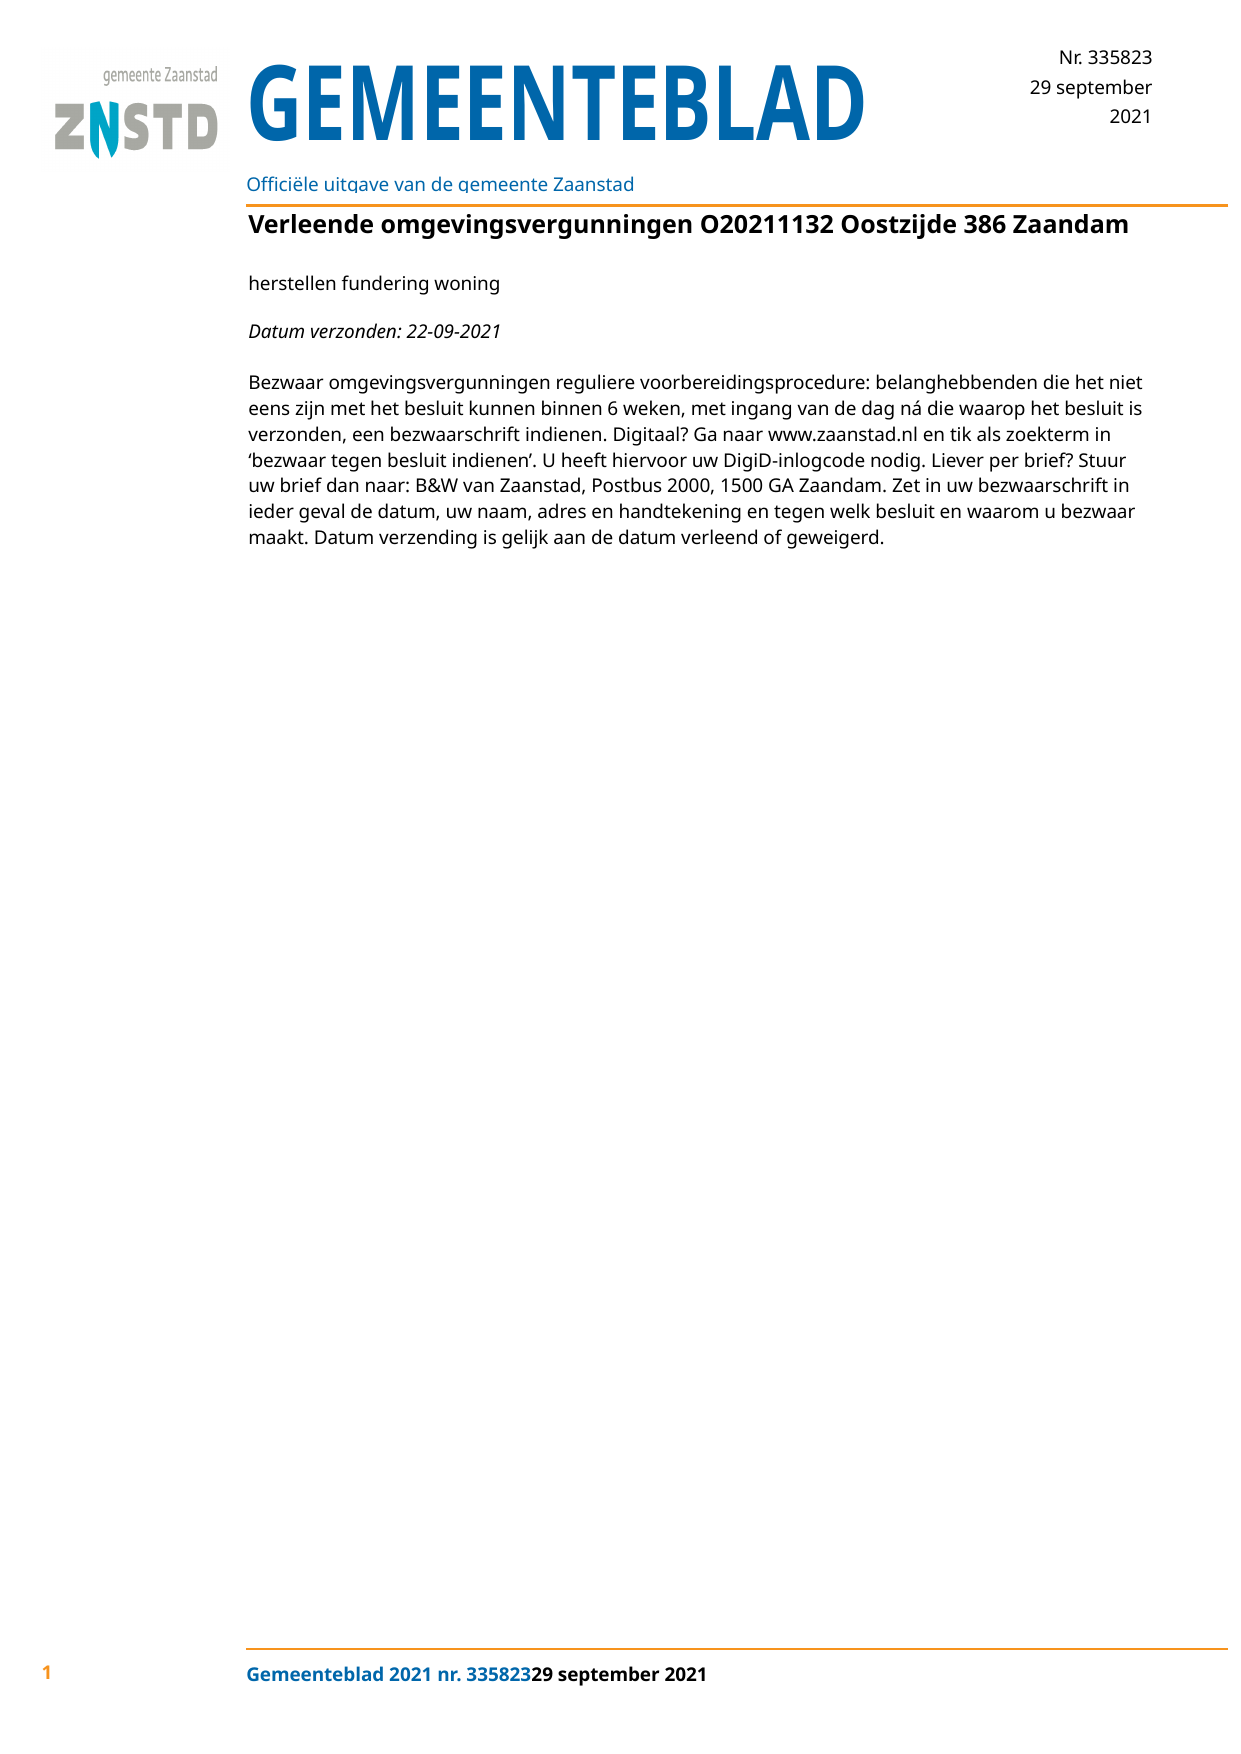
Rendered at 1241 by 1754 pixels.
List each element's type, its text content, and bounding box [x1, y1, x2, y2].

text herstellen fundering woning [248, 270, 1152, 296]
text Datum verzonden: 22-09-2021 [248, 318, 1152, 344]
text Verleende omgevingsvergunningen O20211132 Oostzijde 386 Zaandam [248, 207, 1152, 241]
text Bezwaar omgevingsvergunningen reguliere voorbereidingsprocedure: belanghebbenden die het niet eens zijn met het besluit kunnen binnen 6 weken, met ingang van de dag ná die waarop het besluit is verzonden, een bezwaarschrift indienen. Digitaal? Ga naar www.zaanstad.nl en tik als zoekterm in ‘bezwaar tegen besluit indienen’. U heeft hiervoor uw DigiD-inlogcode nodig. Liever per brief? Stuur uw brief dan naar: B&W van Zaanstad, Postbus 2000, 1500 GA Zaandam. Zet in uw bezwaarschrift in ieder geval de datum, uw naam, adres en handtekening en tegen welk besluit en waarom u bezwaar maakt. Datum verzending is gelijk aan de datum verleend of geweigerd. [248, 369, 1152, 550]
picture [41, 47, 231, 172]
